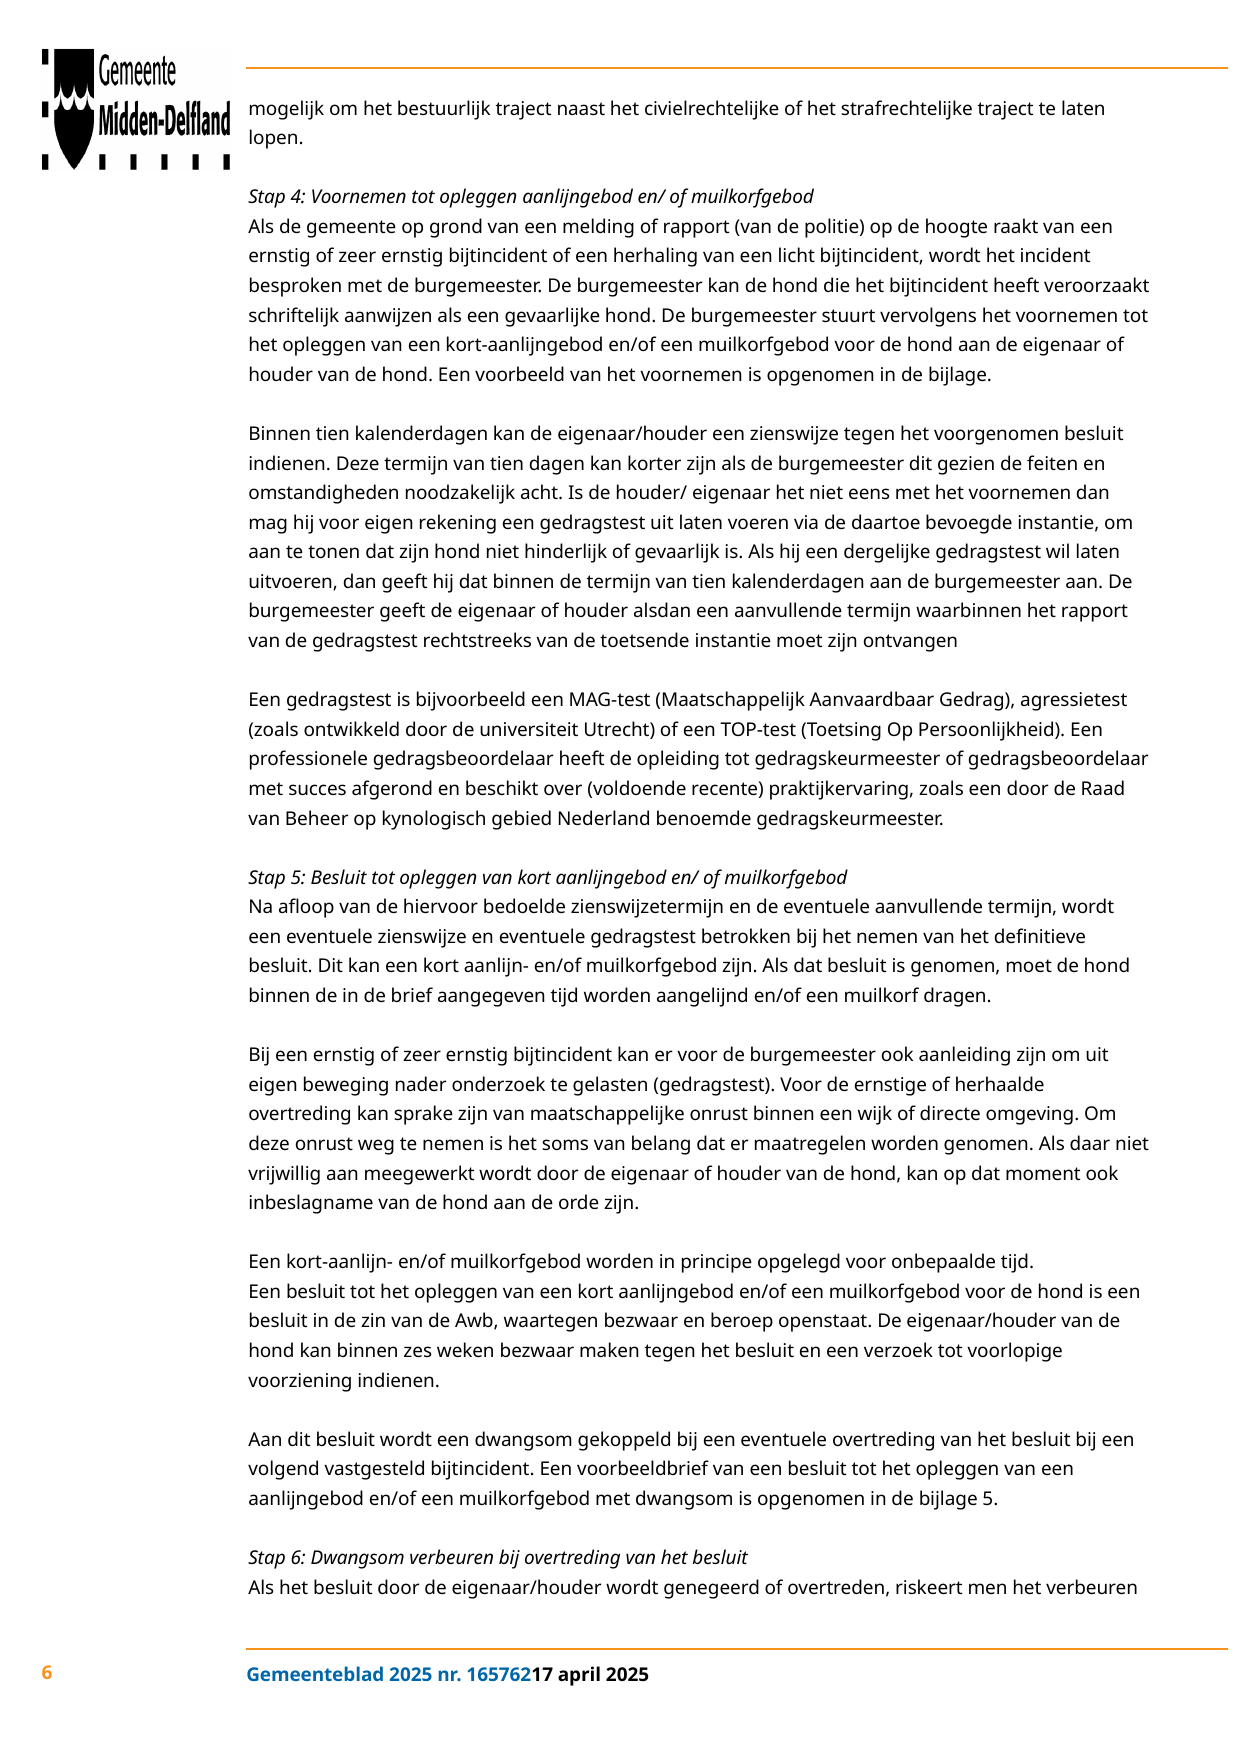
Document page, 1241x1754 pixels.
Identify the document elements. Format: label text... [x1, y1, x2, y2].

picture [41, 47, 231, 172]
text Aan dit besluit wordt een dwangsom gekoppeld bij een eventuele overtreding van het besluit bij een volgend vastgesteld bijtincident. Een voorbeeldbrief van een besluit tot het opleggen van een aanlijngebod en/of een muilkorfgebod met dwangsom is opgenomen in de bijlage 5. [248, 1426, 1152, 1511]
text Binnen tien kalenderdagen kan de eigenaar/houder een zienswijze tegen het voorgenomen besluit indienen. Deze termijn van tien dagen kan korter zijn als de burgemeester dit gezien de feiten en omstandigheden noodzakelijk acht. Is de houder/ eigenaar het niet eens met het voornemen dan mag hij voor eigen rekening een gedragstest uit laten voeren via de daartoe bevoegde instantie, om aan te tonen dat zijn hond niet hinderlijk of gevaarlijk is. Als hij een dergelijke gedragstest wil laten uitvoeren, dan geeft hij dat binnen de termijn van tien kalenderdagen aan de burgemeester aan. De burgemeester geeft de eigenaar of houder alsdan een aanvullende termijn waarbinnen het rapport van de gedragstest rechtstreeks van de toetsende instantie moet zijn ontvangen [248, 420, 1152, 653]
text Als het besluit door de eigenaar/houder wordt genegeerd of overtreden, riskeert men het verbeuren [248, 1574, 1152, 1600]
text Stap 6: Dwangsom verbeuren bij overtreding van het besluit [248, 1544, 1152, 1570]
text Stap 4: Voornemen tot opleggen aanlijngebod en/ of muilkorfgebod [248, 183, 1152, 209]
text Een besluit tot het opleggen van een kort aanlijngebod en/of een muilkorfgebod voor de hond is een besluit in de zin van de Awb, waartegen bezwaar en beroep openstaat. De eigenaar/houder van de hond kan binnen zes weken bezwaar maken tegen het besluit en een verzoek tot voorlopige voorziening indienen. [248, 1278, 1152, 1393]
text Na afloop van de hiervoor bedoelde zienswijzetermijn en de eventuele aanvullende termijn, wordt een eventuele zienswijze en eventuele gedragstest betrokken bij het nemen van het definitieve besluit. Dit kan een kort aanlijn‐ en/of muilkorfgebod zijn. Als dat besluit is genomen, moet de hond binnen de in de brief aangegeven tijd worden aangelijnd en/of een muilkorf dragen. [248, 893, 1152, 1008]
text Een gedragstest is bijvoorbeeld een MAG-test (Maatschappelijk Aanvaardbaar Gedrag), agressietest (zoals ontwikkeld door de universiteit Utrecht) of een TOP-test (Toetsing Op Persoonlijkheid). Een professionele gedragsbeoordelaar heeft de opleiding tot gedragskeurmeester of gedragsbeoordelaar met succes afgerond en beschikt over (voldoende recente) praktijkervaring, zoals een door de Raad van Beheer op kynologisch gebied Nederland benoemde gedragskeurmeester. [248, 686, 1152, 831]
text mogelijk om het bestuurlijk traject naast het civielrechtelijke of het strafrechtelijke traject te laten lopen. [248, 95, 1152, 150]
text Een kort-aanlijn‐ en/of muilkorfgebod worden in principe opgelegd voor onbepaalde tijd. [248, 1248, 1152, 1274]
text Bij een ernstig of zeer ernstig bijtincident kan er voor de burgemeester ook aanleiding zijn om uit eigen beweging nader onderzoek te gelasten (gedragstest). Voor de ernstige of herhaalde overtreding kan sprake zijn van maatschappelijke onrust binnen een wijk of directe omgeving. Om deze onrust weg te nemen is het soms van belang dat er maatregelen worden genomen. Als daar niet vrijwillig aan meegewerkt wordt door de eigenaar of houder van de hond, kan op dat moment ook inbeslagname van de hond aan de orde zijn. [248, 1041, 1152, 1215]
text Als de gemeente op grond van een melding of rapport (van de politie) op de hoogte raakt van een ernstig of zeer ernstig bijtincident of een herhaling van een licht bijtincident, wordt het incident besproken met de burgemeester. De burgemeester kan de hond die het bijtincident heeft veroorzaakt schriftelijk aanwijzen als een gevaarlijke hond. De burgemeester stuurt vervolgens het voornemen tot het opleggen van een kort-aanlijngebod en/of een muilkorfgebod voor de hond aan de eigenaar of houder van de hond. Een voorbeeld van het voornemen is opgenomen in de bijlage. [248, 213, 1152, 387]
text Stap 5: Besluit tot opleggen van kort aanlijngebod en/ of muilkorfgebod [248, 864, 1152, 890]
